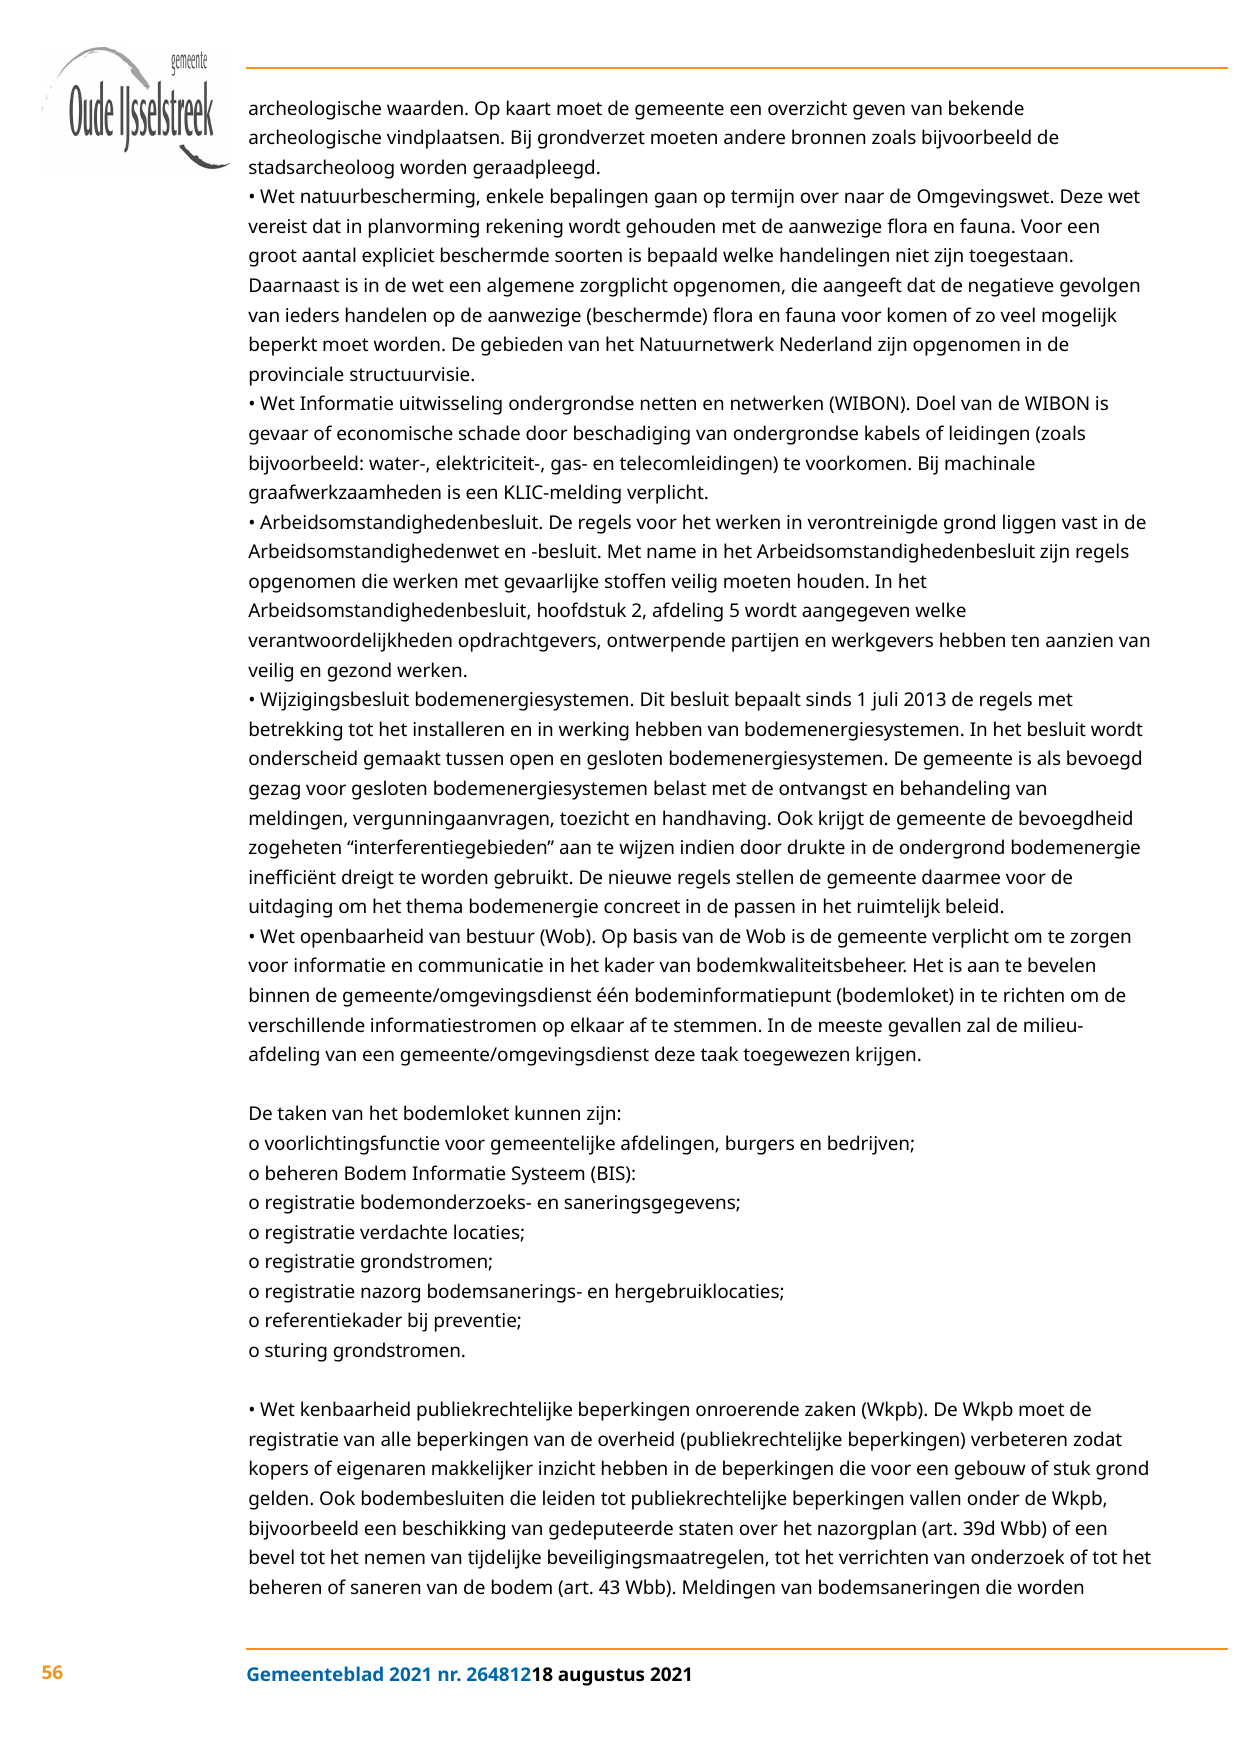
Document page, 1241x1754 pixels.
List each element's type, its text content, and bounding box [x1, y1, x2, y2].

text • Wet natuurbescherming, enkele bepalingen gaan op termijn over naar de Omgevingswet. Deze wet vereist dat in planvorming rekening wordt gehouden met de aanwezige flora en fauna. Voor een groot aantal expliciet beschermde soorten is bepaald welke handelingen niet zijn toegestaan. Daarnaast is in de wet een algemene zorgplicht opgenomen, die aangeeft dat de negatieve gevolgen van ieders handelen op de aanwezige (beschermde) flora en fauna voor komen of zo veel mogelijk beperkt moet worden. De gebieden van het Natuurnetwerk Nederland zijn opgenomen in de provinciale structuurvisie. [248, 183, 1152, 387]
text o registratie bodemonderzoeks- en saneringsgegevens; [248, 1189, 1152, 1215]
text o registratie verdachte locaties; [248, 1219, 1152, 1245]
text archeologische waarden. Op kaart moet de gemeente een overzicht geven van bekende archeologische vindplaatsen. Bij grondverzet moeten andere bronnen zoals bijvoorbeeld de stadsarcheoloog worden geraadpleegd. [248, 95, 1152, 180]
text • Wet Informatie uitwisseling ondergrondse netten en netwerken (WIBON). Doel van de WIBON is gevaar of economische schade door beschadiging van ondergrondse kabels of leidingen (zoals bijvoorbeeld: water-, elektriciteit-, gas- en telecomleidingen) te voorkomen. Bij machinale graafwerkzaamheden is een KLIC-melding verplicht. [248, 391, 1152, 505]
text De taken van het bodemloket kunnen zijn: [248, 1101, 1152, 1126]
text • Wet openbaarheid van bestuur (Wob). Op basis van de Wob is de gemeente verplicht om te zorgen voor informatie en communicatie in het kader van bodemkwaliteitsbeheer. Het is aan te bevelen binnen de gemeente/omgevingsdienst één bodeminformatiepunt (bodemloket) in te richten om de verschillende informatiestromen op elkaar af te stemmen. In de meeste gevallen zal de milieu- afdeling van een gemeente/omgevingsdienst deze taak toegewezen krijgen. [248, 923, 1152, 1067]
text o registratie nazorg bodemsanerings- en hergebruiklocaties; [248, 1278, 1152, 1304]
text o registratie grondstromen; [248, 1248, 1152, 1274]
text • Wijzigingsbesluit bodemenergiesystemen. Dit besluit bepaalt sinds 1 juli 2013 de regels met betrekking tot het installeren en in werking hebben van bodemenergiesystemen. In het besluit wordt onderscheid gemaakt tussen open en gesloten bodemenergiesystemen. De gemeente is als bevoegd gezag voor gesloten bodemenergiesystemen belast met de ontvangst en behandeling van meldingen, vergunningaanvragen, toezicht en handhaving. Ook krijgt de gemeente de bevoegdheid zogeheten “interferentiegebieden” aan te wijzen indien door drukte in de ondergrond bodemenergie inefficiënt dreigt te worden gebruikt. De nieuwe regels stellen de gemeente daarmee voor de uitdaging om het thema bodemenergie concreet in de passen in het ruimtelijk beleid. [248, 686, 1152, 919]
picture [41, 47, 231, 172]
text o voorlichtingsfunctie voor gemeentelijke afdelingen, burgers en bedrijven; [248, 1130, 1152, 1156]
text o beheren Bodem Informatie Systeem (BIS): [248, 1160, 1152, 1186]
text • Arbeidsomstandighedenbesluit. De regels voor het werken in verontreinigde grond liggen vast in de Arbeidsomstandighedenwet en -besluit. Met name in het Arbeidsomstandighedenbesluit zijn regels opgenomen die werken met gevaarlijke stoffen veilig moeten houden. In het Arbeidsomstandighedenbesluit, hoofdstuk 2, afdeling 5 wordt aangegeven welke verantwoordelijkheden opdrachtgevers, ontwerpende partijen en werkgevers hebben ten aanzien van veilig en gezond werken. [248, 509, 1152, 683]
text o referentiekader bij preventie; [248, 1308, 1152, 1333]
text o sturing grondstromen. [248, 1337, 1152, 1363]
text • Wet kenbaarheid publiekrechtelijke beperkingen onroerende zaken (Wkpb). De Wkpb moet de registratie van alle beperkingen van de overheid (publiekrechtelijke beperkingen) verbeteren zodat kopers of eigenaren makkelijker inzicht hebben in de beperkingen die voor een gebouw of stuk grond gelden. Ook bodembesluiten die leiden tot publiekrechtelijke beperkingen vallen onder de Wkpb, bijvoorbeeld een beschikking van gedeputeerde staten over het nazorgplan (art. 39d Wbb) of een bevel tot het nemen van tijdelijke beveiligingsmaatregelen, tot het verrichten van onderzoek of tot het beheren of saneren van de bodem (art. 43 Wbb). Meldingen van bodemsaneringen die worden [248, 1396, 1152, 1600]
